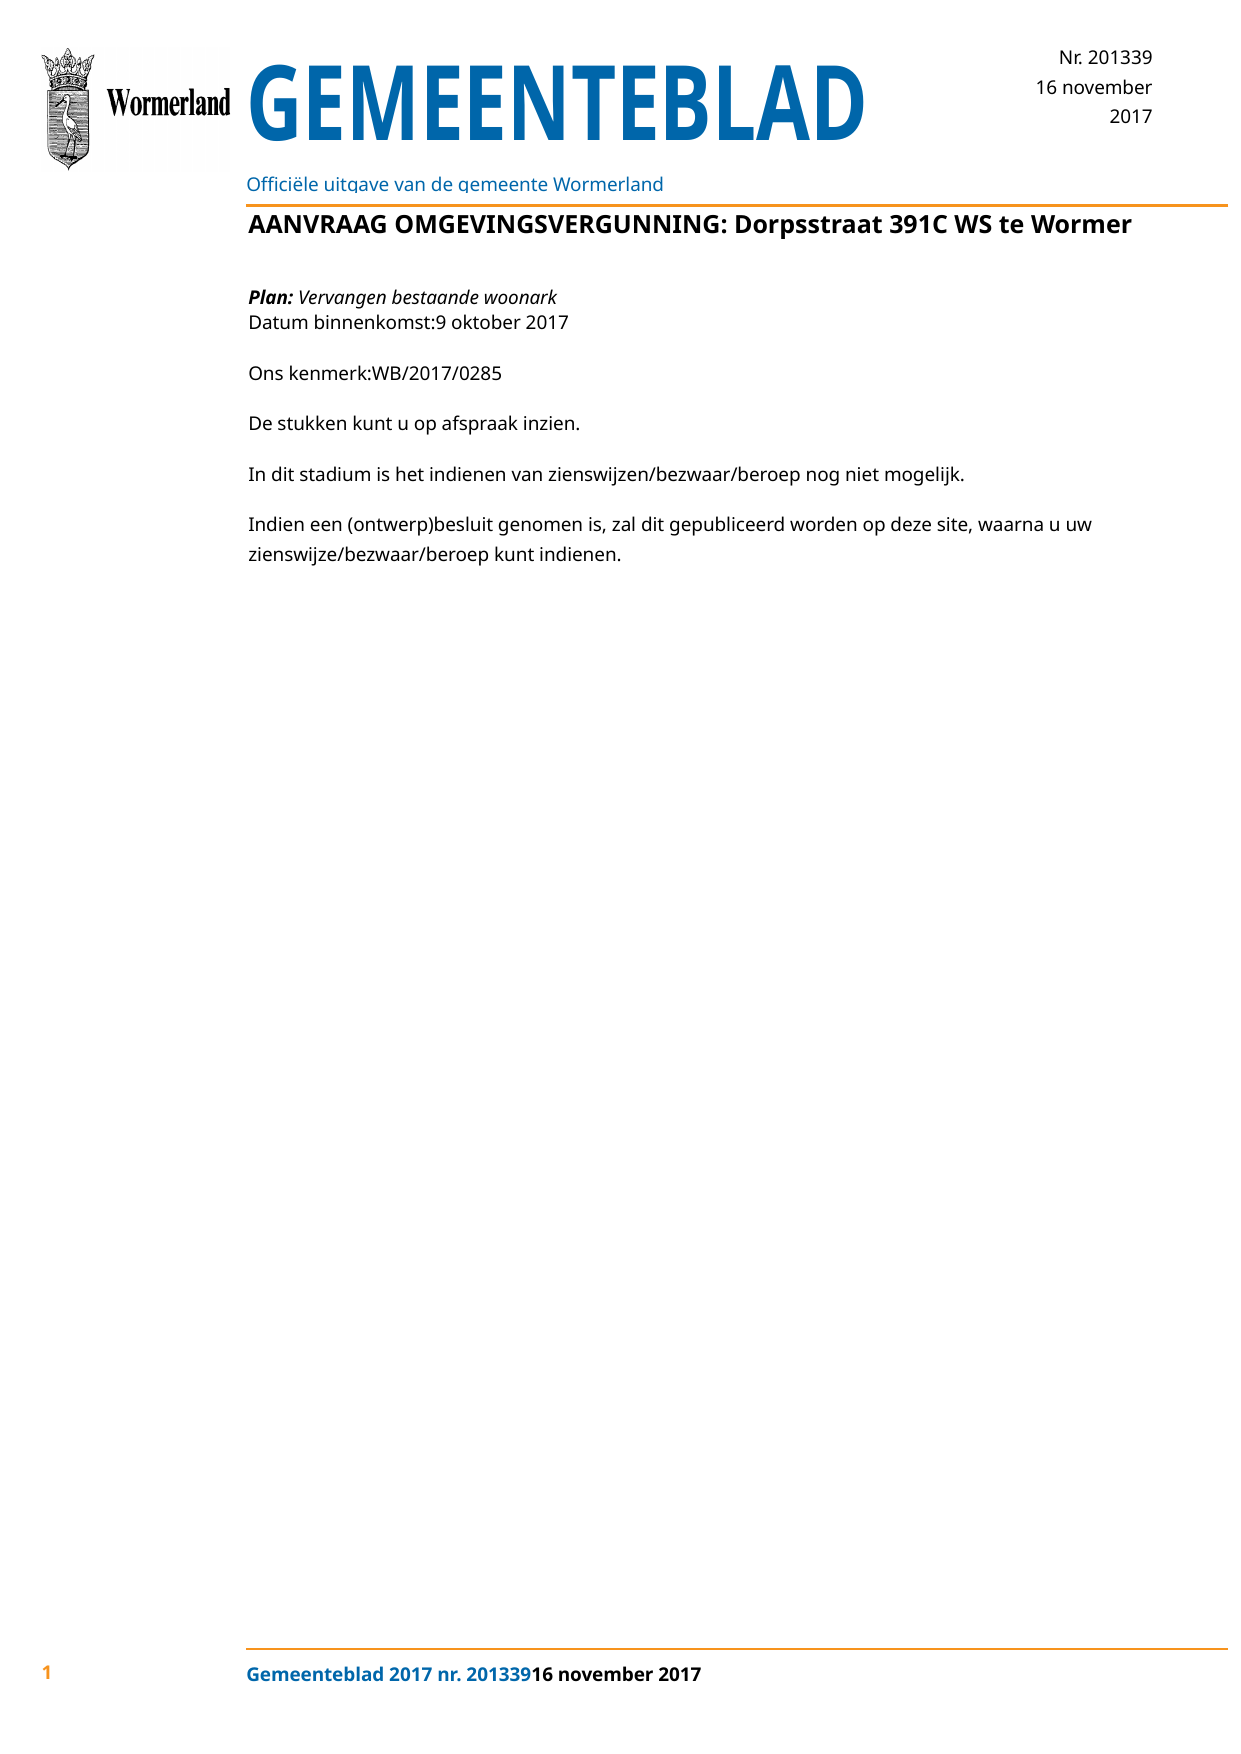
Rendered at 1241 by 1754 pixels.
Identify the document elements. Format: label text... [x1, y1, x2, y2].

text Indien een (ontwerp)besluit genomen is, zal dit gepubliceerd worden op deze site, waarna u uw zienswijze/bezwaar/beroep kunt indienen. [248, 511, 1152, 567]
picture [41, 47, 231, 172]
text Datum binnenkomst:9 oktober 2017 [248, 309, 1152, 335]
text De stukken kunt u op afspraak inzien. [248, 410, 1152, 436]
text Plan: Vervangen bestaande woonark [248, 284, 1152, 309]
text Ons kenmerk:WB/2017/0285 [248, 360, 1152, 386]
text AANVRAAG OMGEVINGSVERGUNNING: Dorpsstraat 391C WS te Wormer [248, 207, 1152, 241]
text In dit stadium is het indienen van zienswijzen/bezwaar/beroep nog niet mogelijk. [248, 461, 1152, 487]
